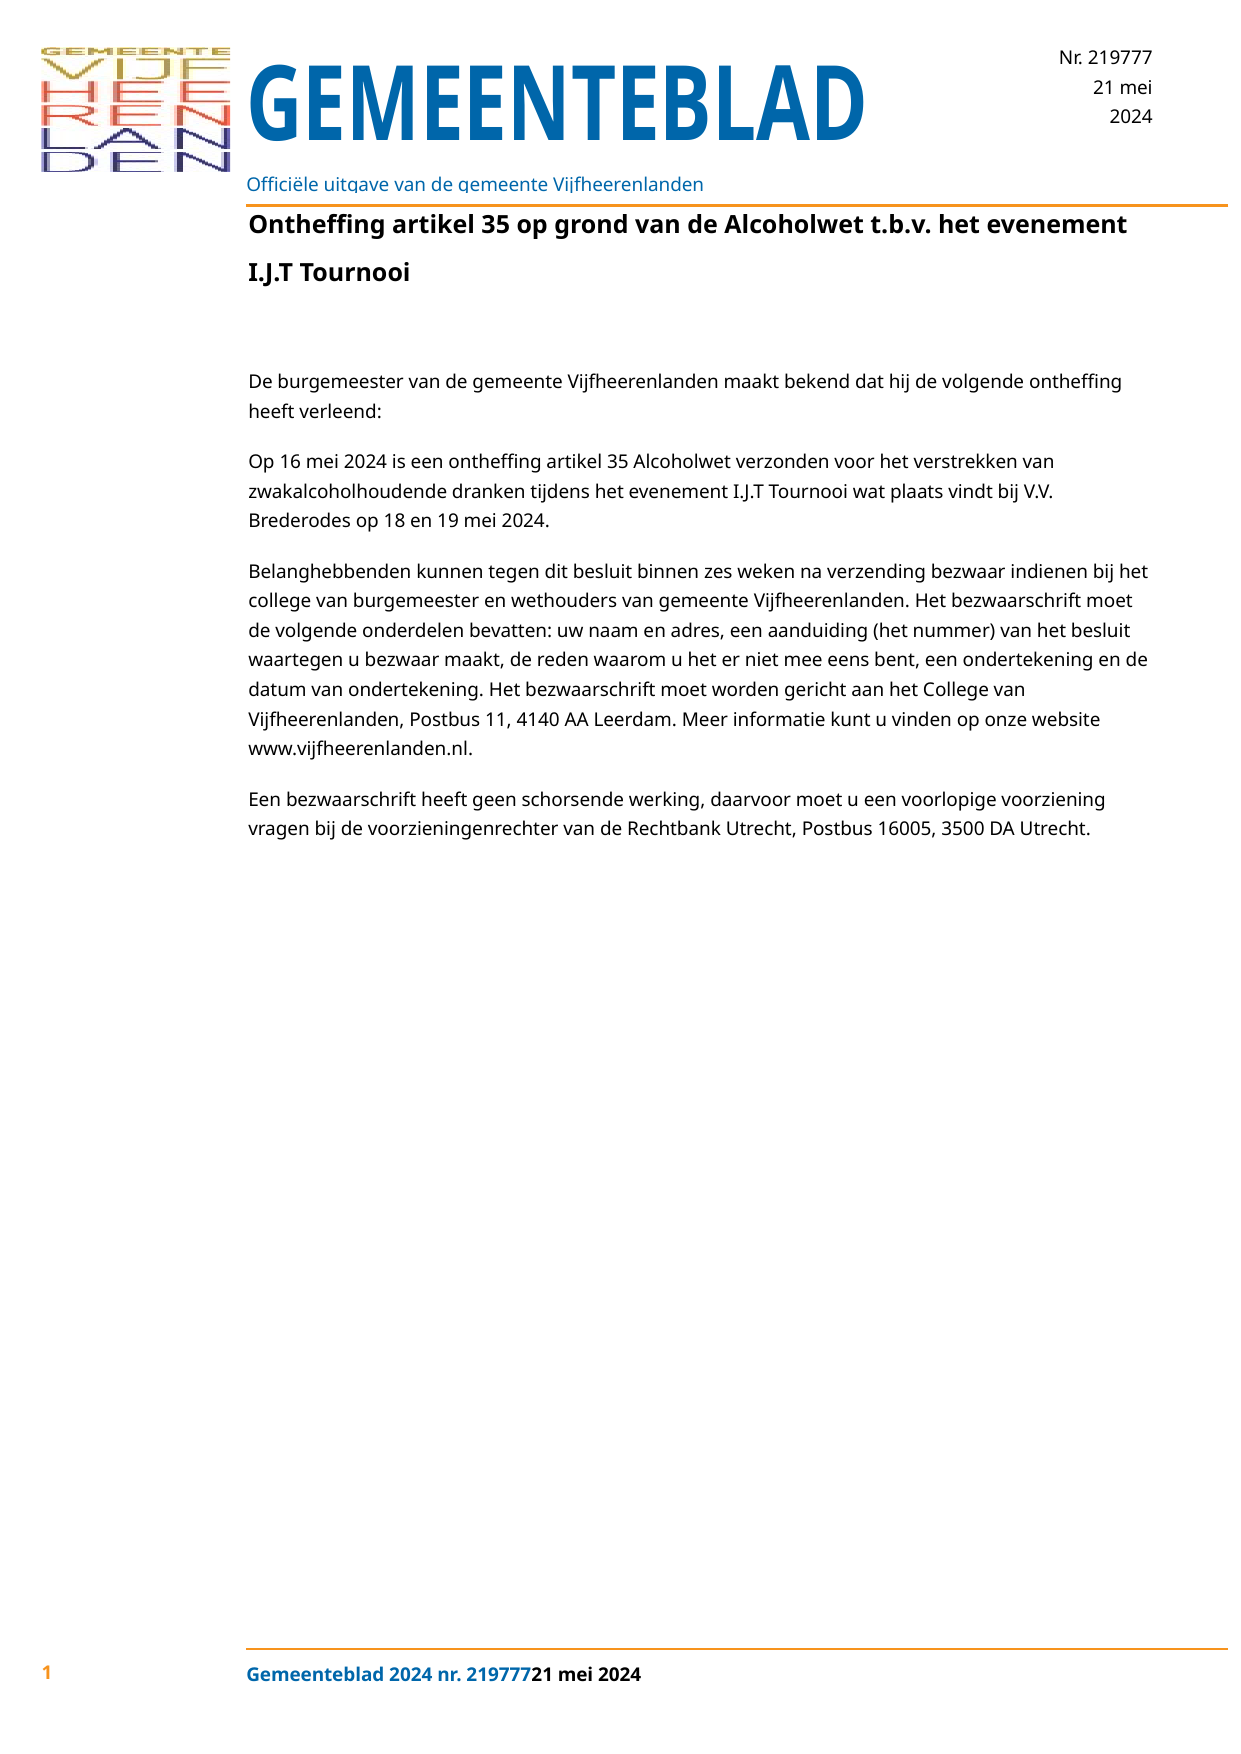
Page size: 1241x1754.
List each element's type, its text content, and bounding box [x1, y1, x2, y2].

text Een bezwaarschrift heeft geen schorsende werking, daarvoor moet u een voorlopige voorziening vragen bij de voorzieningenrechter van de Rechtbank Utrecht, Postbus 16005, 3500 DA Utrecht. [248, 786, 1152, 841]
text De burgemeester van de gemeente Vijfheerenlanden maakt bekend dat hij de volgende ontheffing heeft verleend: [248, 368, 1152, 424]
text Op 16 mei 2024 is een ontheffing artikel 35 Alcoholwet verzonden voor het verstrekken van zwakalcoholhoudende dranken tijdens het evenement I.J.T Tournooi wat plaats vindt bij V.V. Brederodes op 18 en 19 mei 2024. [248, 448, 1152, 533]
picture [41, 47, 231, 172]
text Belanghebbenden kunnen tegen dit besluit binnen zes weken na verzending bezwaar indienen bij het college van burgemeester en wethouders van gemeente Vijfheerenlanden. Het bezwaarschrift moet de volgende onderdelen bevatten: uw naam en adres, een aanduiding (het nummer) van het besluit waartegen u bezwaar maakt, de reden waarom u het er niet mee eens bent, een ondertekening en de datum van ondertekening. Het bezwaarschrift moet worden gericht aan het College van Vijfheerenlanden, Postbus 11, 4140 AA Leerdam. Meer informatie kunt u vinden op onze website www.vijfheerenlanden.nl. [248, 558, 1152, 761]
text Ontheffing artikel 35 op grond van de Alcoholwet t.b.v. het evenement I.J.T Tournooi [248, 207, 1152, 288]
